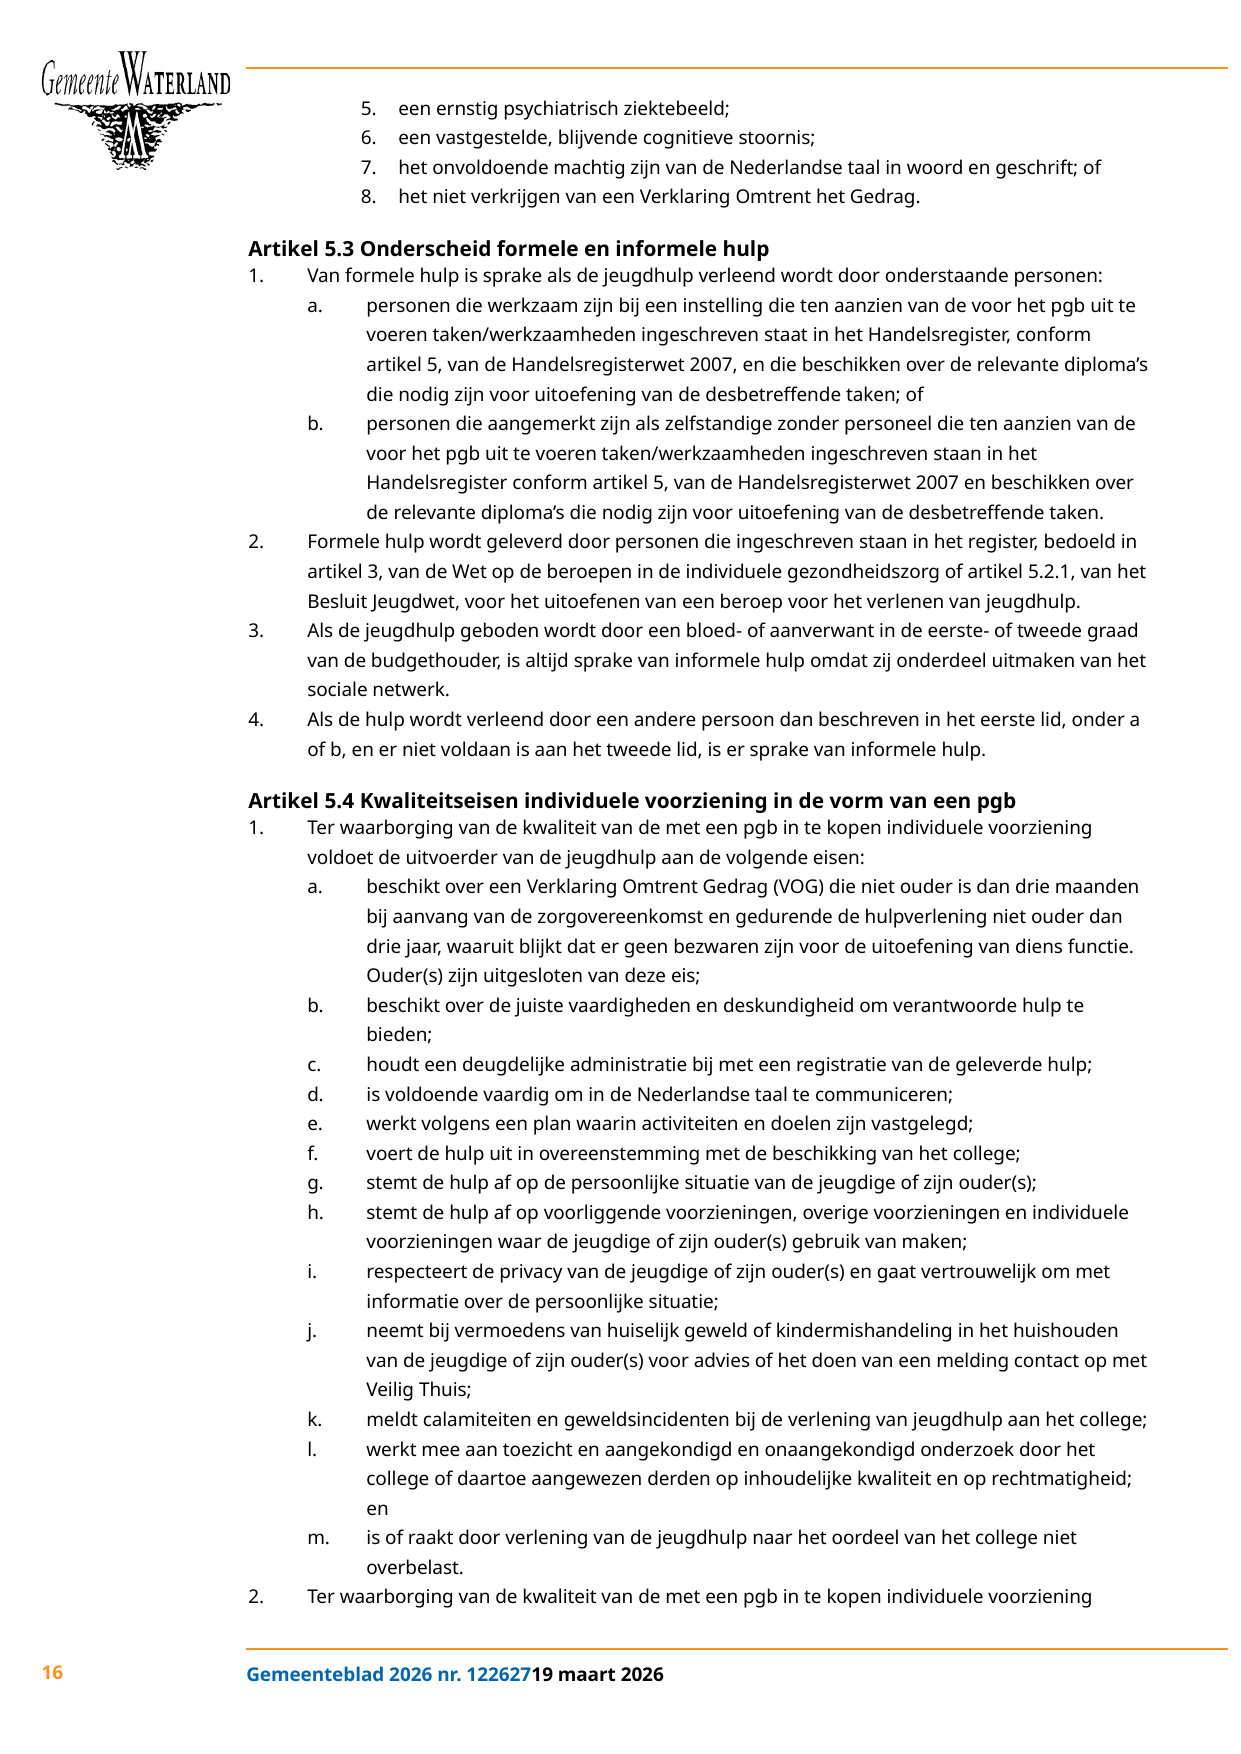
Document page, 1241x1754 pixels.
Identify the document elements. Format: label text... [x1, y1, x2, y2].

list stemt de hulp af op voorliggende voorzieningen, overige voorzieningen en individuele voorzieningen waar de jeugdige of zijn ouder(s) gebruik van maken; [307, 1199, 1152, 1254]
list neemt bij vermoedens van huiselijk geweld of kindermishandeling in het huishouden van de jeugdige of zijn ouder(s) voor advies of het doen van een melding contact op met Veilig Thuis; [307, 1317, 1152, 1402]
list Formele hulp wordt geleverd door personen die ingeschreven staan in het register, bedoeld in artikel 3, van de Wet op de beroepen in de individuele gezondheidszorg of artikel 5.2.1, van het Besluit Jeugdwet, voor het uitoefenen van een beroep voor het verlenen van jeugdhulp. [248, 529, 1152, 613]
list respecteert de privacy van de jeugdige of zijn ouder(s) en gaat vertrouwelijk om met informatie over de persoonlijke situatie; [307, 1258, 1152, 1314]
list Ter waarborging van de kwaliteit van de met een pgb in te kopen individuele voorziening [248, 1584, 1152, 1609]
list Als de jeugdhulp geboden wordt door een bloed- of aanverwant in de eerste- of tweede graad van de budgethouder, is altijd sprake van informele hulp omdat zij onderdeel uitmaken van het sociale netwerk. [248, 617, 1152, 702]
list beschikt over de juiste vaardigheden en deskundigheid om verantwoorde hulp te bieden; [307, 992, 1152, 1047]
list stemt de hulp af op de persoonlijke situatie van de jeugdige of zijn ouder(s); [307, 1169, 1152, 1195]
list Van formele hulp is sprake als de jeugdhulp verleend wordt door onderstaande personen: [248, 262, 1152, 288]
list houdt een deugdelijke administratie bij met een registratie van de geleverde hulp; [307, 1051, 1152, 1077]
picture [41, 47, 231, 172]
list is of raakt door verlening van de jeugdhulp naar het oordeel van het college niet overbelast. [307, 1524, 1152, 1580]
list het niet verkrijgen van een Verklaring Omtrent het Gedrag. [361, 183, 1152, 209]
list beschikt over een Verklaring Omtrent Gedrag (VOG) die niet ouder is dan drie maanden bij aanvang van de zorgovereenkomst en gedurende de hulpverlening niet ouder dan drie jaar, waaruit blijkt dat er geen bezwaren zijn voor de uitoefening van diens functie. Ouder(s) zijn uitgesloten van deze eis; [307, 874, 1152, 988]
list is voldoende vaardig om in de Nederlandse taal te communiceren; [307, 1081, 1152, 1107]
list Ter waarborging van de kwaliteit van de met een pgb in te kopen individuele voorziening voldoet de uitvoerder van de jeugdhulp aan de volgende eisen: [248, 814, 1152, 870]
list een vastgestelde, blijvende cognitieve stoornis; [361, 124, 1152, 150]
text Artikel 5.4 Kwaliteitseisen individuele voorziening in de vorm van een pgb [248, 786, 1152, 814]
list het onvoldoende machtig zijn van de Nederlandse taal in woord en geschrift; of [361, 154, 1152, 180]
list werkt volgens een plan waarin activiteiten en doelen zijn vastgelegd; [307, 1110, 1152, 1136]
list Als de hulp wordt verleend door een andere persoon dan beschreven in het eerste lid, onder a of b, en er niet voldaan is aan het tweede lid, is er sprake van informele hulp. [248, 706, 1152, 761]
list een ernstig psychiatrisch ziektebeeld; [361, 95, 1152, 121]
list personen die aangemerkt zijn als zelfstandige zonder personeel die ten aanzien van de voor het pgb uit te voeren taken/werkzaamheden ingeschreven staan in het Handelsregister conform artikel 5, van de Handelsregisterwet 2007 en beschikken over de relevante diploma’s die nodig zijn voor uitoefening van de desbetreffende taken. [307, 410, 1152, 525]
list personen die werkzaam zijn bij een instelling die ten aanzien van de voor het pgb uit te voeren taken/werkzaamheden ingeschreven staat in het Handelsregister, conform artikel 5, van de Handelsregisterwet 2007, en die beschikken over de relevante diploma’s die nodig zijn voor uitoefening van de desbetreffende taken; of [307, 292, 1152, 406]
list meldt calamiteiten en geweldsincidenten bij de verlening van jeugdhulp aan het college; [307, 1406, 1152, 1432]
list voert de hulp uit in overeenstemming met de beschikking van het college; [307, 1140, 1152, 1166]
text Artikel 5.3 Onderscheid formele en informele hulp [248, 234, 1152, 262]
list werkt mee aan toezicht en aangekondigd en onaangekondigd onderzoek door het college of daartoe aangewezen derden op inhoudelijke kwaliteit en op rechtmatigheid; en [307, 1436, 1152, 1521]
